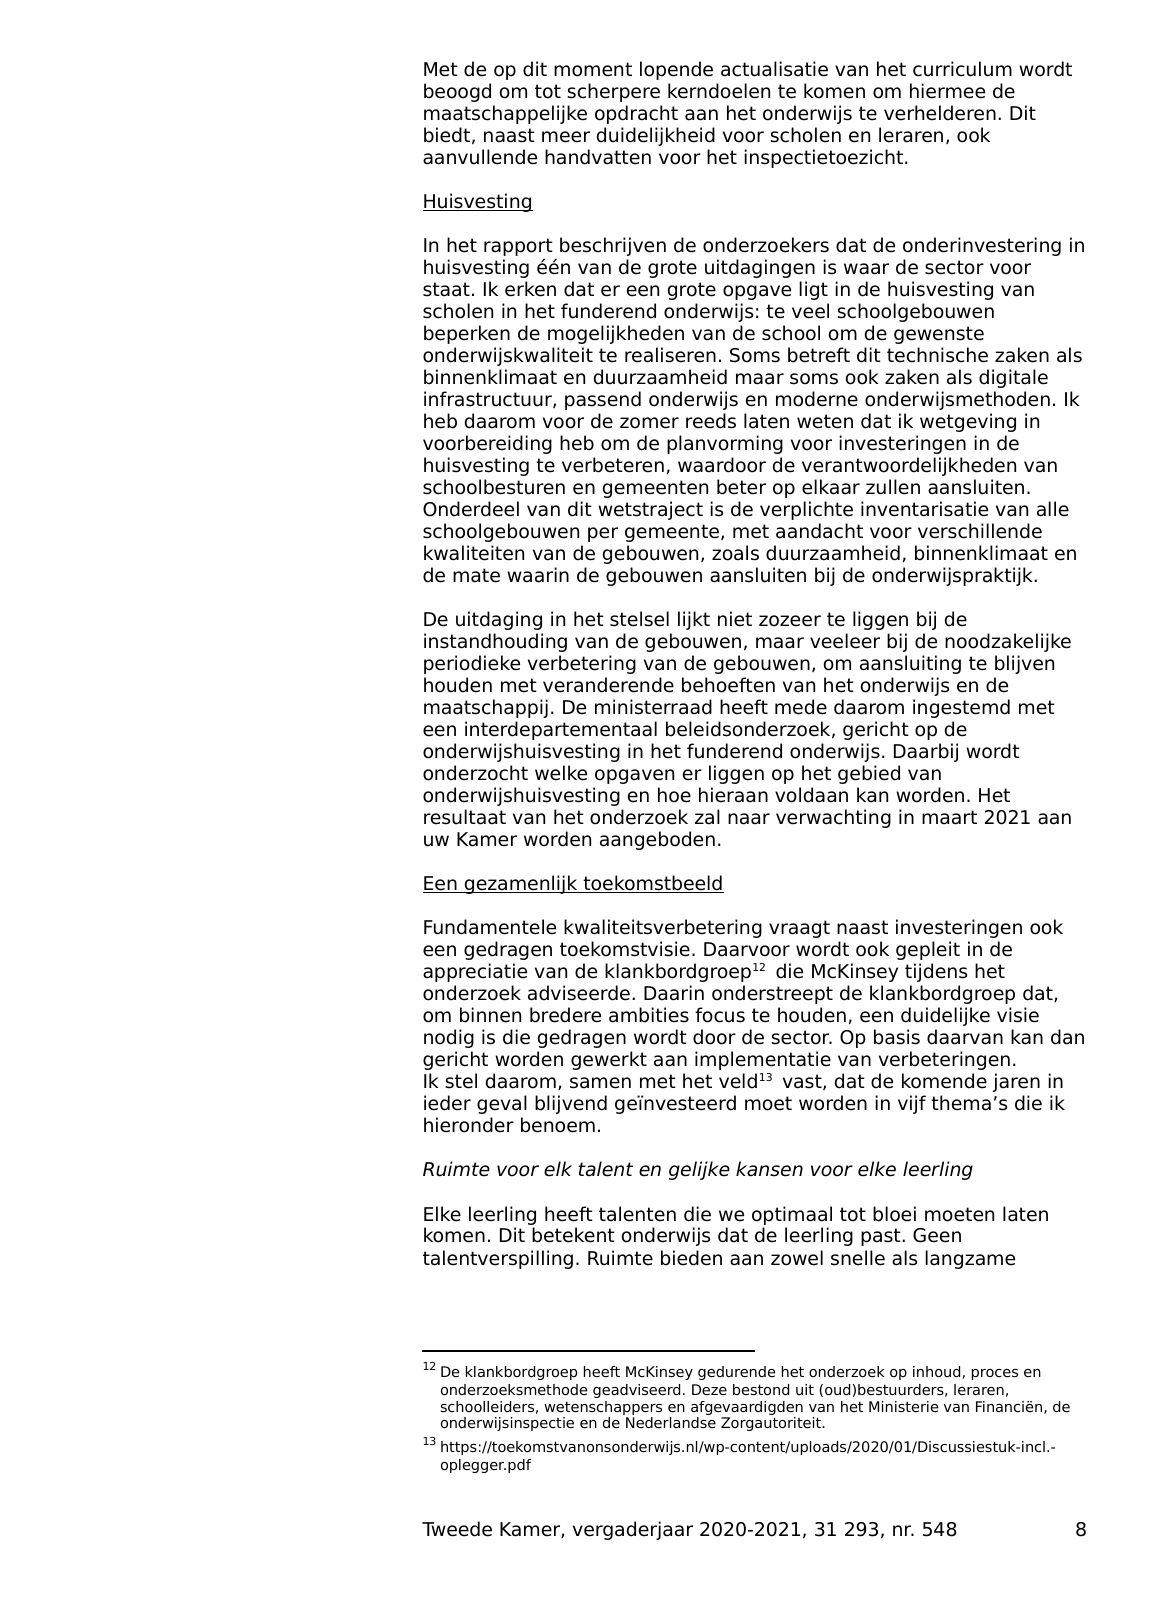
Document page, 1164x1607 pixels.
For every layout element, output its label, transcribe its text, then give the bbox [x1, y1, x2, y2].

text Elke leerling heeft talenten die we optimaal tot bloei moeten laten komen. Dit betekent onderwijs dat de leerling past. Geen talentverspilling. Ruimte bieden aan zowel snelle als langzame [422, 1203, 1087, 1269]
text Met de op dit moment lopende actualisatie van het curriculum wordt beoogd om tot scherpere kerndoelen te komen om hiermee de maatschappelijke opdracht aan het onderwijs te verhelderen. Dit biedt, naast meer duidelijkheid voor scholen en leraren, ook aanvullende handvatten voor het inspectietoezicht. [422, 59, 1087, 169]
text https://toekomstvanonsonderwijs.nl/wp-content/uploads/2020/01/Discussiestuk-incl.-oplegger.pdf [422, 1435, 1087, 1474]
text Ik stel daarom, samen met het veld vast, dat de komende jaren in ieder geval blijvend geïnvesteerd moet worden in vijf thema’s die ik hieronder benoem. [422, 1071, 1087, 1137]
text De klankbordgroep heeft McKinsey gedurende het onderzoek op inhoud, proces en onderzoeksmethode geadviseerd. Deze bestond uit (oud)bestuurders, leraren, schoolleiders, wetenschappers en afgevaardigden van het Ministerie van Financiën, de onderwijsinspectie en de Nederlandse Zorgautoriteit. [422, 1360, 1087, 1432]
subtitle Ruimte voor elk talent en gelijke kansen voor elke leerling [422, 1159, 1087, 1181]
subtitle Huisvesting [422, 191, 1087, 213]
subtitle Een gezamenlijk toekomstbeeld [422, 873, 1087, 895]
text In het rapport beschrijven de onderzoekers dat de onderinvestering in huisvesting één van de grote uitdagingen is waar de sector voor staat. Ik erken dat er een grote opgave ligt in de huisvesting van scholen in het funderend onderwijs: te veel schoolgebouwen beperken de mogelijkheden van de school om de gewenste onderwijskwaliteit te realiseren. Soms betreft dit technische zaken als binnenklimaat en duurzaamheid maar soms ook zaken als digitale infrastructuur, passend onderwijs en moderne onderwijsmethoden. Ik heb daarom voor de zomer reeds laten weten dat ik wetgeving in voorbereiding heb om de planvorming voor investeringen in de huisvesting te verbeteren, waardoor de verantwoordelijkheden van schoolbesturen en gemeenten beter op elkaar zullen aansluiten. Onderdeel van dit wetstraject is de verplichte inventarisatie van alle schoolgebouwen per gemeente, met aandacht voor verschillende kwaliteiten van de gebouwen, zoals duurzaamheid, binnenklimaat en de mate waarin de gebouwen aansluiten bij de onderwijspraktijk. [422, 235, 1087, 587]
text Fundamentele kwaliteitsverbetering vraagt naast investeringen ook een gedragen toekomstvisie. Daarvoor wordt ook gepleit in de appreciatie van de klankbordgroep die McKinsey tijdens het onderzoek adviseerde. Daarin onderstreept de klankbordgroep dat, om binnen bredere ambities focus te houden, een duidelijke visie nodig is die gedragen wordt door de sector. Op basis daarvan kan dan gericht worden gewerkt aan implementatie van verbeteringen. [422, 917, 1087, 1071]
text De uitdaging in het stelsel lijkt niet zozeer te liggen bij de instandhouding van de gebouwen, maar veeleer bij de noodzakelijke periodieke verbetering van de gebouwen, om aansluiting te blijven houden met veranderende behoeften van het onderwijs en de maatschappij. De ministerraad heeft mede daarom ingestemd met een interdepartementaal beleidsonderzoek, gericht op de onderwijshuisvesting in het funderend onderwijs. Daarbij wordt onderzocht welke opgaven er liggen op het gebied van onderwijshuisvesting en hoe hieraan voldaan kan worden. Het resultaat van het onderzoek zal naar verwachting in maart 2021 aan uw Kamer worden aangeboden. [422, 609, 1087, 851]
